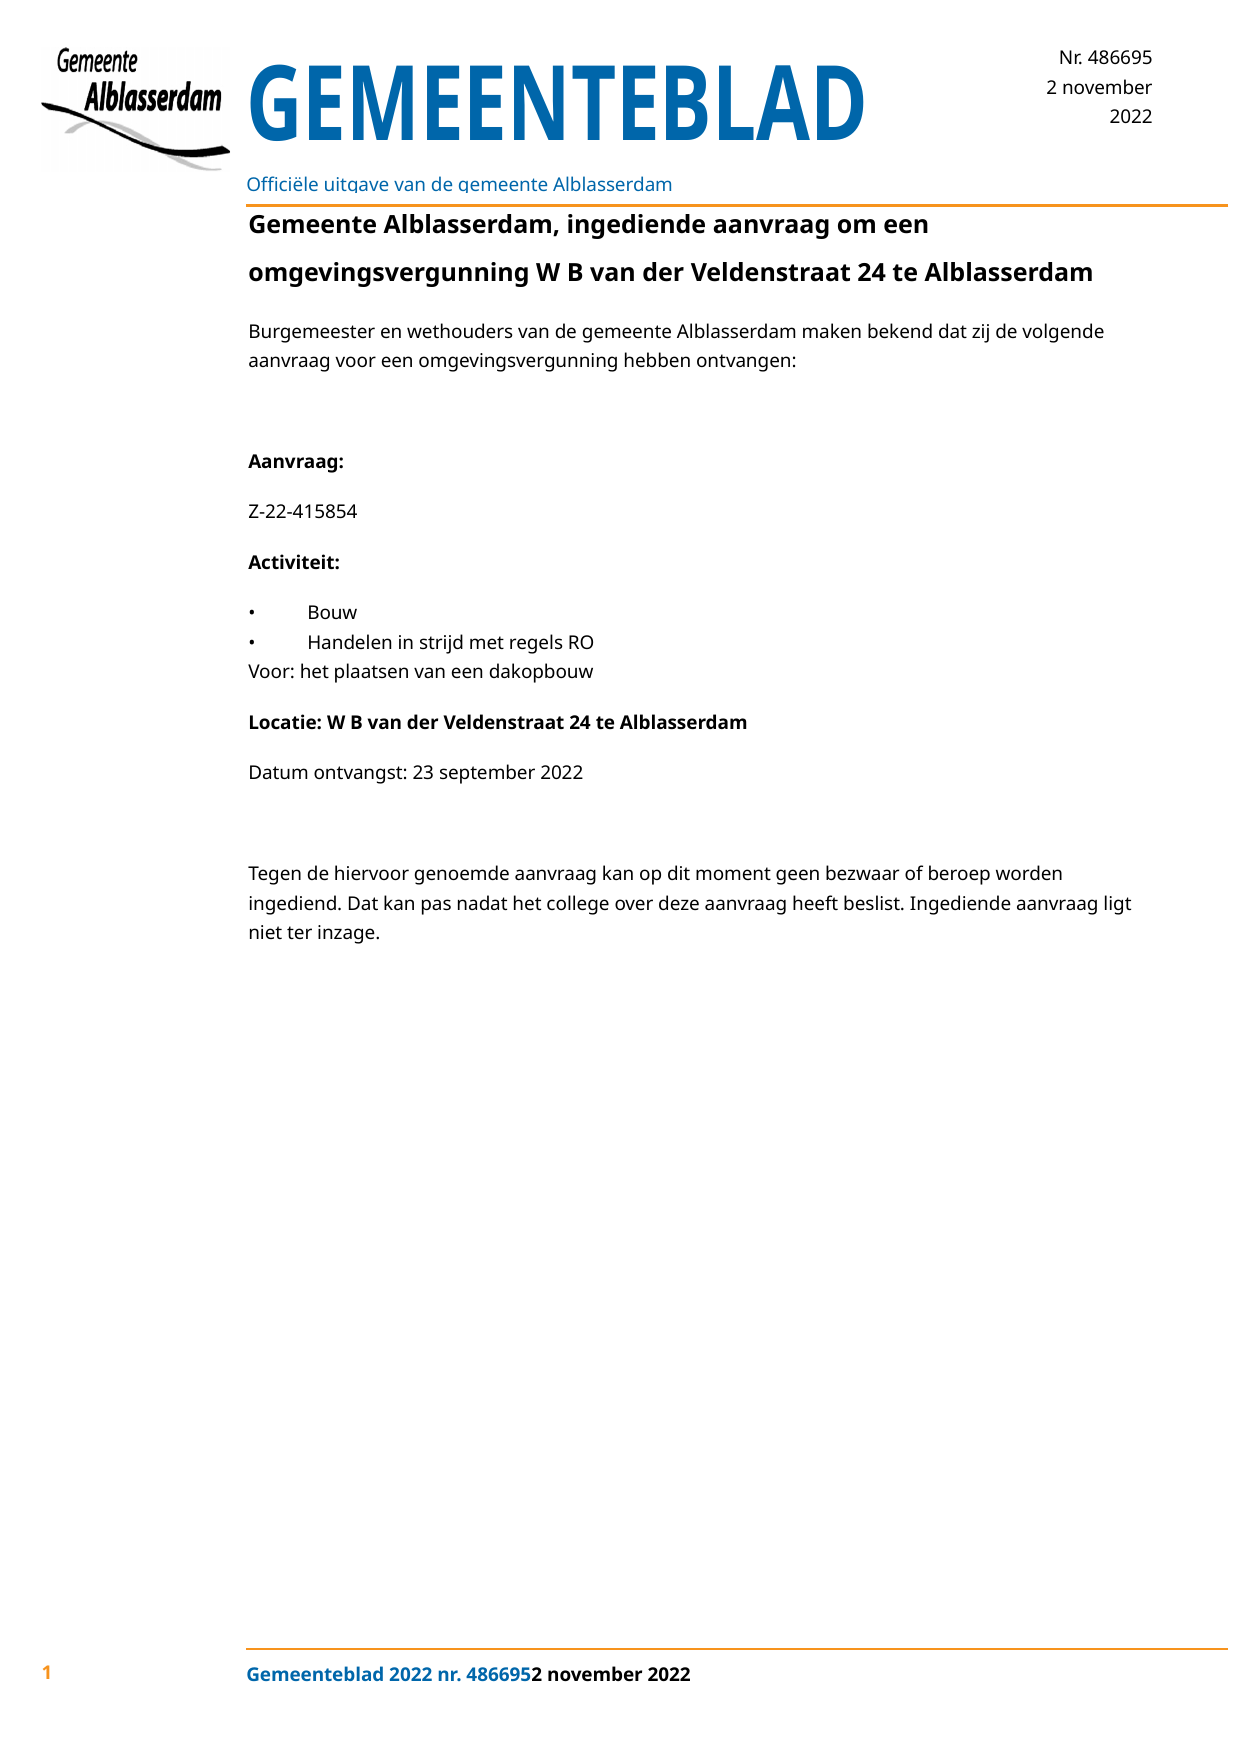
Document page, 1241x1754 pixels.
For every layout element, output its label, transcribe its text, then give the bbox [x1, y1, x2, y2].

text Locatie: W B van der Veldenstraat 24 te Alblasserdam [248, 709, 1152, 735]
text Aanvraag: [248, 448, 1152, 474]
text Burgemeester en wethouders van de gemeente Alblasserdam maken bekend dat zij de volgende aanvraag voor een omgevingsvergunning hebben ontvangen: [248, 318, 1152, 373]
text Activiteit: [248, 549, 1152, 575]
picture [41, 47, 231, 172]
text Datum ontvangst: 23 september 2022 [248, 759, 1152, 785]
list Handelen in strijd met regels RO [248, 629, 1152, 655]
text Z-22-415854 [248, 499, 1152, 524]
text Tegen de hiervoor genoemde aanvraag kan op dit moment geen bezwaar of beroep worden ingediend. Dat kan pas nadat het college over deze aanvraag heeft beslist. Ingediende aanvraag ligt niet ter inzage. [248, 860, 1152, 945]
list Bouw [248, 599, 1152, 625]
text Voor: het plaatsen van een dakopbouw [248, 659, 1152, 684]
text Gemeente Alblasserdam, ingediende aanvraag om een omgevingsvergunning W B van der Veldenstraat 24 te Alblasserdam [248, 207, 1152, 288]
